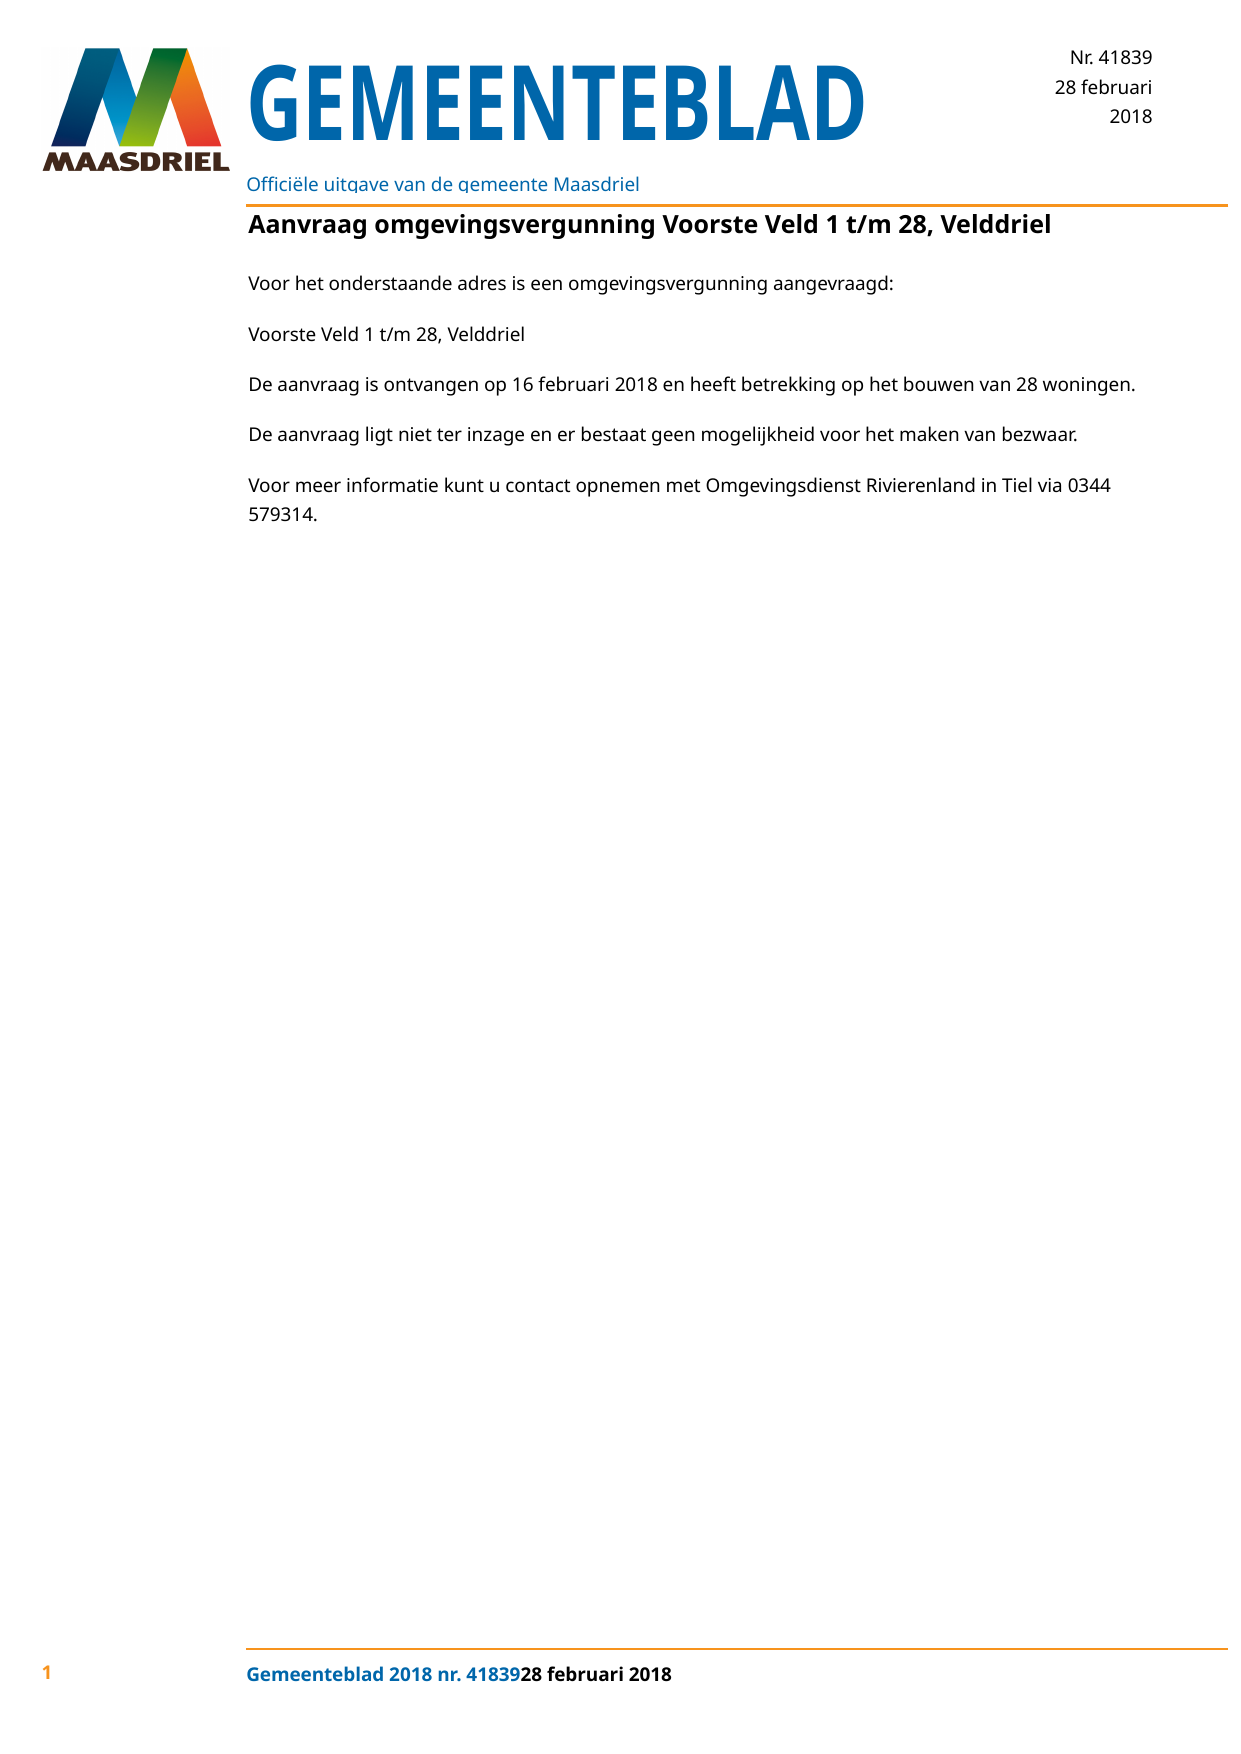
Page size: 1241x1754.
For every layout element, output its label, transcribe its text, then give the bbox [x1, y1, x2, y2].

text Voor het onderstaande adres is een omgevingsvergunning aangevraagd: [248, 270, 1152, 296]
text De aanvraag is ontvangen op 16 februari 2018 en heeft betrekking op het bouwen van 28 woningen. [248, 371, 1152, 397]
text Voor meer informatie kunt u contact opnemen met Omgevingsdienst Rivierenland in Tiel via 0344 579314. [248, 472, 1152, 527]
text Voorste Veld 1 t/m 28, Velddriel [248, 321, 1152, 346]
picture [41, 47, 231, 172]
text De aanvraag ligt niet ter inzage en er bestaat geen mogelijkheid voor het maken van bezwaar. [248, 422, 1152, 447]
text Aanvraag omgevingsvergunning Voorste Veld 1 t/m 28, Velddriel [248, 207, 1152, 241]
